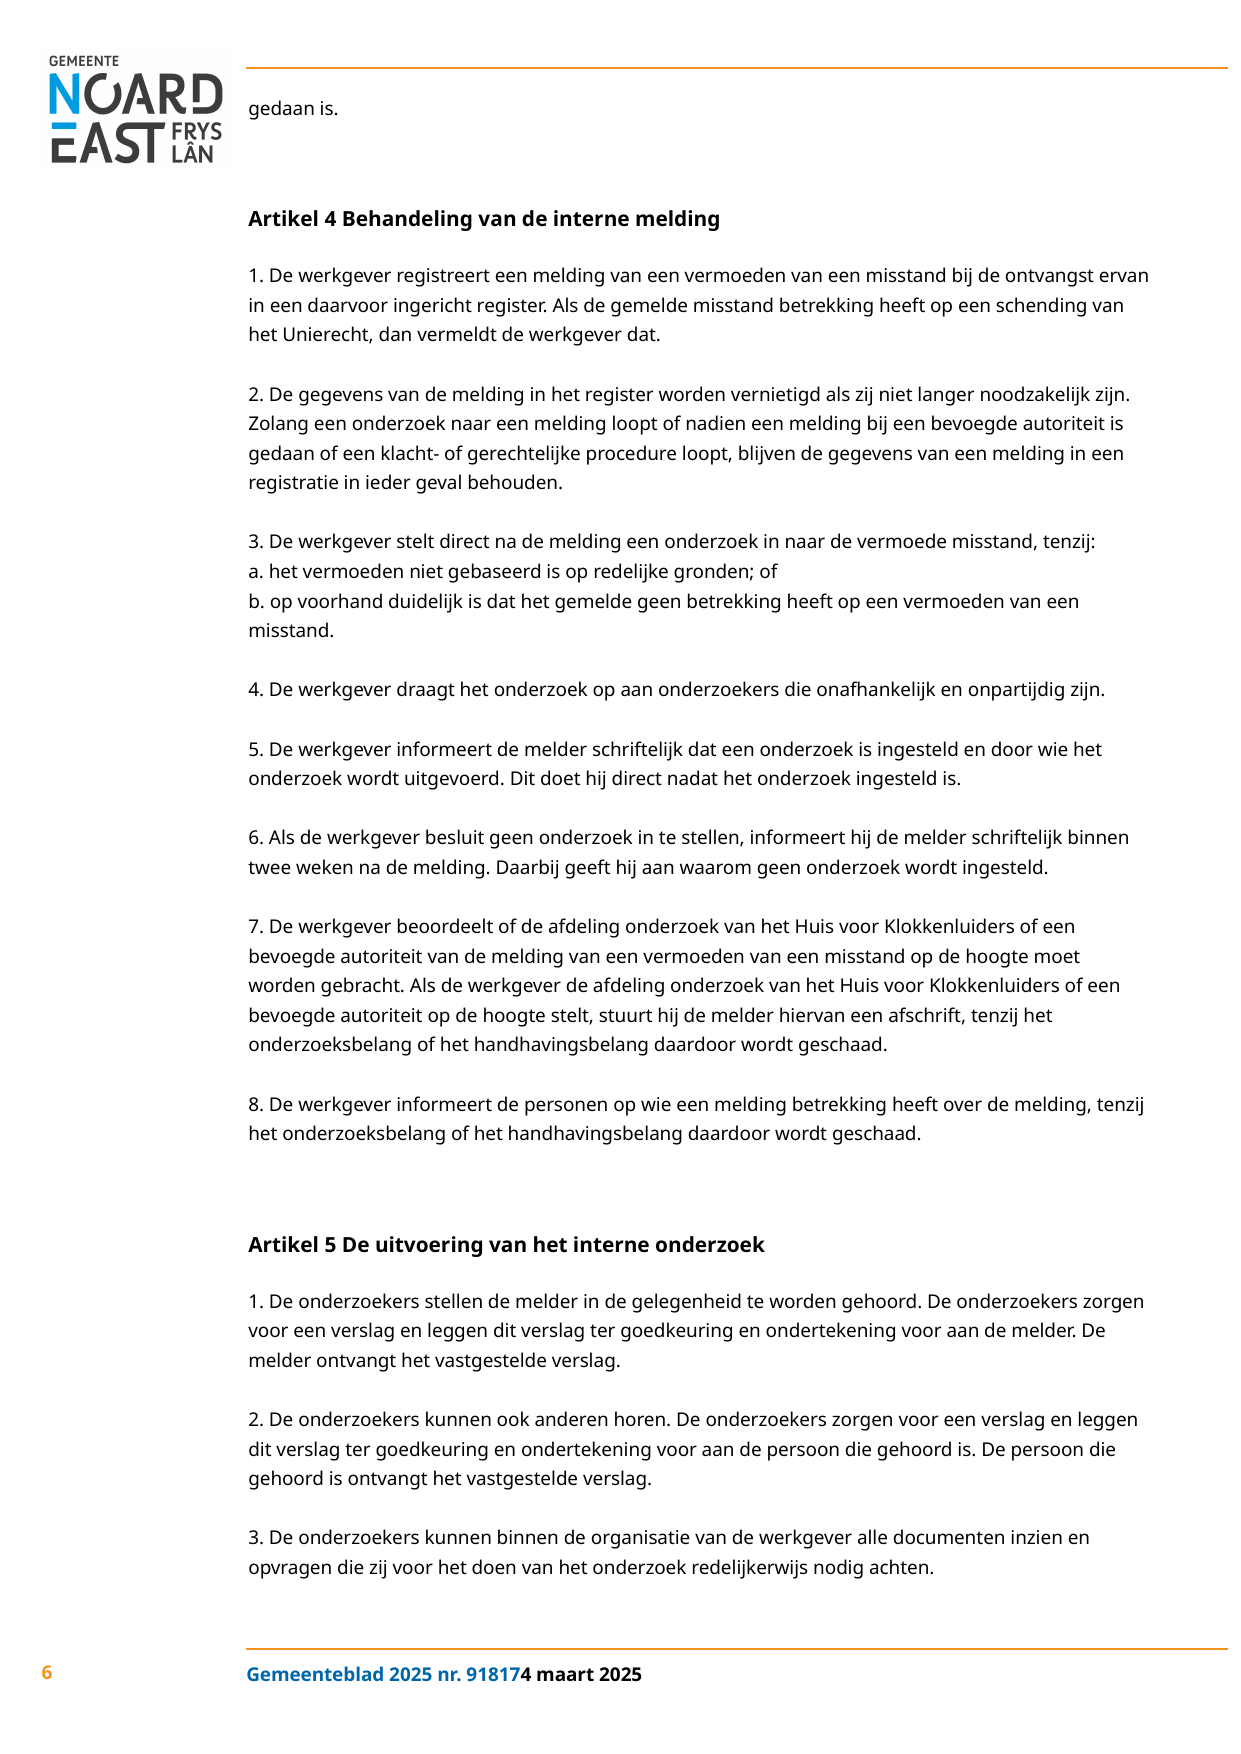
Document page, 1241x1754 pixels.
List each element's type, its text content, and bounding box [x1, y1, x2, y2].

text a. het vermoeden niet gebaseerd is op redelijke gronden; of [248, 558, 1152, 584]
text gedaan is. [248, 95, 1152, 121]
text 4. De werkgever draagt het onderzoek op aan onderzoekers die onafhankelijk en onpartijdig zijn. [248, 677, 1152, 702]
picture [41, 47, 231, 172]
text Artikel 4 Behandeling van de interne melding [248, 204, 1152, 233]
text 2. De onderzoekers kunnen ook anderen horen. De onderzoekers zorgen voor een verslag en leggen dit verslag ter goedkeuring en ondertekening voor aan de persoon die gehoord is. De persoon die gehoord is ontvangt het vastgestelde verslag. [248, 1406, 1152, 1491]
text 5. De werkgever informeert de melder schriftelijk dat een onderzoek is ingesteld en door wie het onderzoek wordt uitgevoerd. Dit doet hij direct nadat het onderzoek ingesteld is. [248, 736, 1152, 791]
text 2. De gegevens van de melding in het register worden vernietigd als zij niet langer noodzakelijk zijn. Zolang een onderzoek naar een melding loopt of nadien een melding bij een bevoegde autoriteit is gedaan of een klacht- of gerechtelijke procedure loopt, blijven de gegevens van een melding in een registratie in ieder geval behouden. [248, 381, 1152, 495]
text 8. De werkgever informeert de personen op wie een melding betrekking heeft over de melding, tenzij het onderzoeksbelang of het handhavingsbelang daardoor wordt geschaad. [248, 1091, 1152, 1146]
text 6. Als de werkgever besluit geen onderzoek in te stellen, informeert hij de melder schriftelijk binnen twee weken na de melding. Daarbij geeft hij aan waarom geen onderzoek wordt ingesteld. [248, 824, 1152, 880]
text 3. De onderzoekers kunnen binnen de organisatie van de werkgever alle documenten inzien en opvragen die zij voor het doen van het onderzoek redelijkerwijs nodig achten. [248, 1524, 1152, 1580]
text Artikel 5 De uitvoering van het interne onderzoek [248, 1230, 1152, 1258]
text b. op voorhand duidelijk is dat het gemelde geen betrekking heeft op een vermoeden van een misstand. [248, 588, 1152, 643]
text 1. De onderzoekers stellen de melder in de gelegenheid te worden gehoord. De onderzoekers zorgen voor een verslag en leggen dit verslag ter goedkeuring en ondertekening voor aan de melder. De melder ontvangt het vastgestelde verslag. [248, 1288, 1152, 1373]
text 7. De werkgever beoordeelt of de afdeling onderzoek van het Huis voor Klokkenluiders of een bevoegde autoriteit van de melding van een vermoeden van een misstand op de hoogte moet worden gebracht. Als de werkgever de afdeling onderzoek van het Huis voor Klokkenluiders of een bevoegde autoriteit op de hoogte stelt, stuurt hij de melder hiervan een afschrift, tenzij het onderzoeksbelang of het handhavingsbelang daardoor wordt geschaad. [248, 913, 1152, 1057]
text 3. De werkgever stelt direct na de melding een onderzoek in naar de vermoede misstand, tenzij: [248, 529, 1152, 554]
text 1. De werkgever registreert een melding van een vermoeden van een misstand bij de ontvangst ervan in een daarvoor ingericht register. Als de gemelde misstand betrekking heeft op een schending van het Unierecht, dan vermeldt de werkgever dat. [248, 262, 1152, 347]
